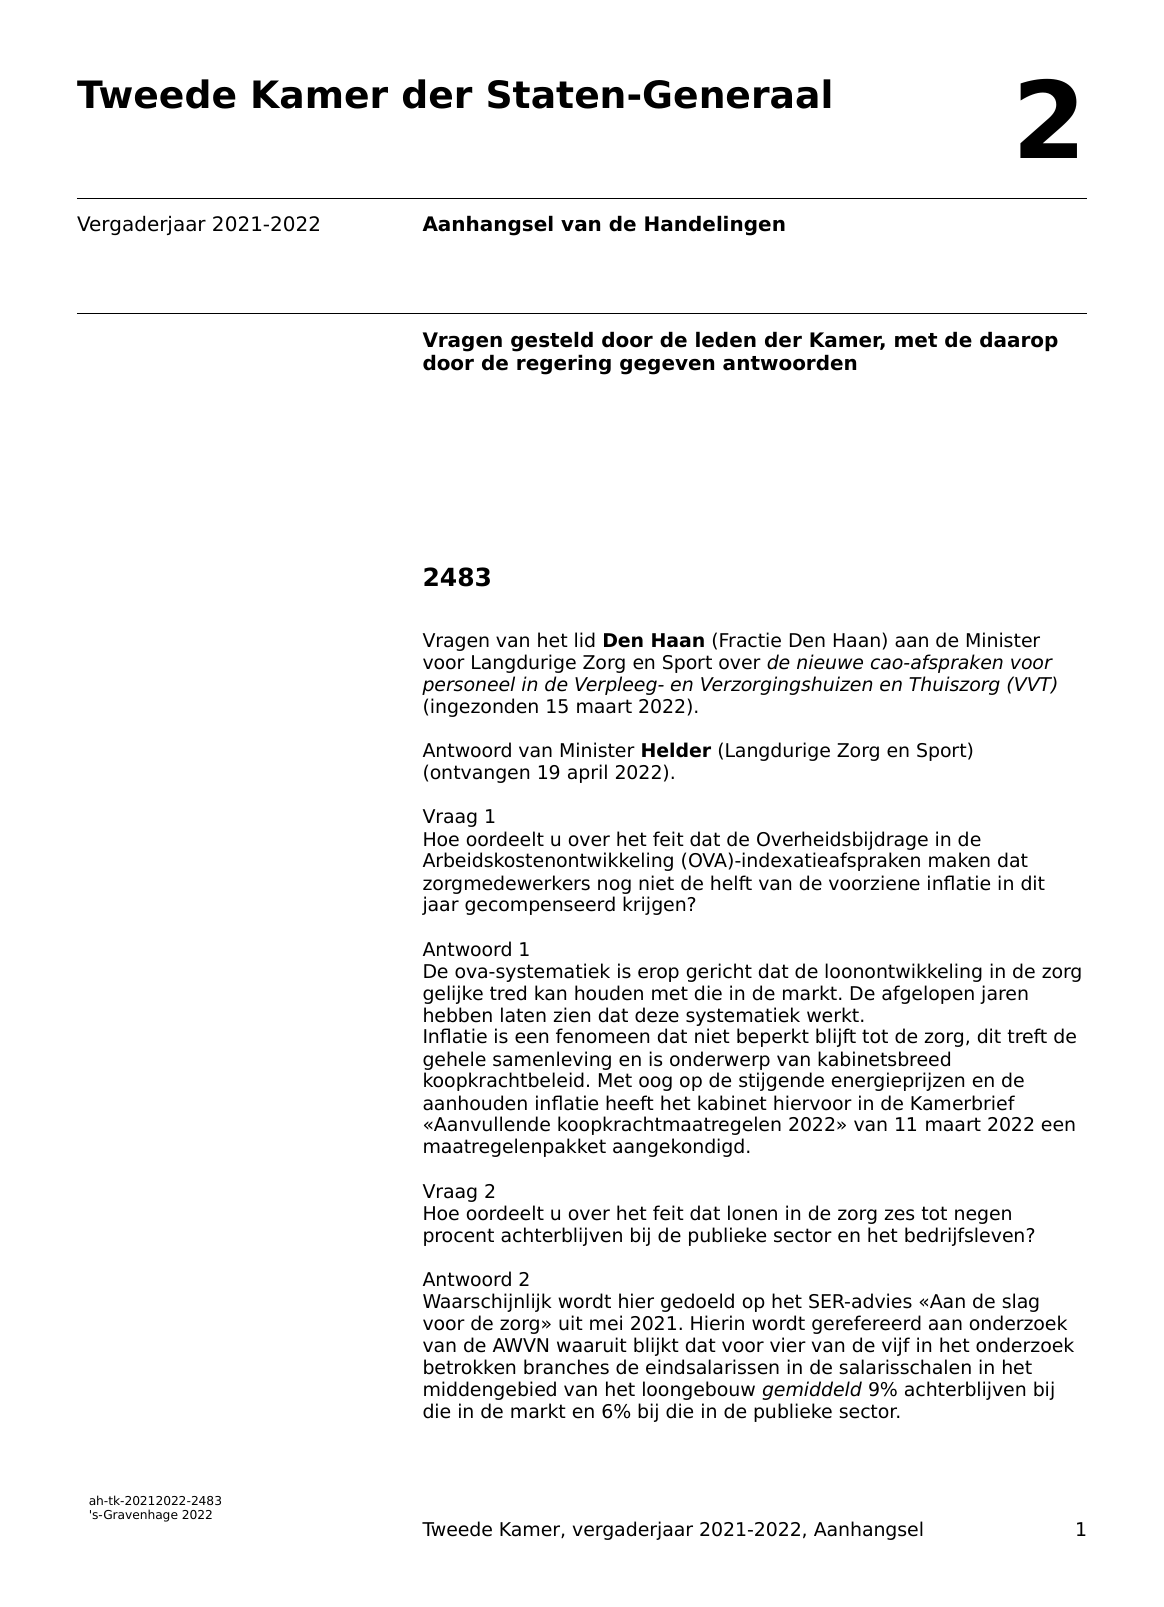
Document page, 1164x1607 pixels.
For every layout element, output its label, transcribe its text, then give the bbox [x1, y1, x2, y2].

text Hoe oordeelt u over het feit dat de Overheidsbijdrage in de Arbeidskostenontwikkeling (OVA)-indexatieafspraken maken dat zorgmedewerkers nog niet de helft van de voorziene inflatie in dit jaar gecompenseerd krijgen? [422, 828, 1087, 916]
text 2483 [422, 563, 1087, 592]
text Hoe oordeelt u over het feit dat lonen in de zorg zes tot negen procent achterblijven bij de publieke sector en het bedrijfsleven? [422, 1202, 1087, 1246]
text Waarschijnlijk wordt hier gedoeld op het SER-advies «Aan de slag voor de zorg» uit mei 2021. Hierin wordt gerefereerd aan onderzoek van de AWVN waaruit blijkt dat voor vier van de vijf in het onderzoek betrokken branches de eindsalarissen in de salarisschalen in het middengebied van het loongebouw gemiddeld 9% achterblijven bij die in de markt en 6% bij die in de publieke sector. [422, 1291, 1087, 1422]
text 's-Gravenhage 2022 [88, 1508, 323, 1522]
table_cell Vragen gesteld door de leden der Kamer, met de daarop door de regering gegeven antwoorden [422, 314, 1087, 375]
table_cell Aanhangsel van de Handelingen [422, 199, 1087, 313]
text Inflatie is een fenomeen dat niet beperkt blijft tot de zorg, dit treft de gehele samenleving en is onderwerp van kabinetsbreed koopkrachtbeleid. Met oog op de stijgende energieprijzen en de aanhouden inflatie heeft het kabinet hiervoor in de Kamerbrief «Aanvullende koopkrachtmaatregelen 2022» van 11 maart 2022 een maatregelenpakket aangekondigd. [422, 1026, 1087, 1158]
text Antwoord 1 [422, 938, 1087, 961]
text Vraag 2 [422, 1181, 1087, 1202]
table_header 2 [886, 59, 1087, 198]
table_header Tweede Kamer der Staten-Generaal [77, 59, 886, 198]
text Vraag 1 [422, 806, 1087, 828]
table_cell [77, 314, 422, 375]
text ah-tk-20212022-2483 [88, 1494, 323, 1508]
text Vragen van het lid Den Haan (Fractie Den Haan) aan de Minister voor Langdurige Zorg en Sport over de nieuwe cao-afspraken voor personeel in de Verpleeg- en Verzorgingshuizen en Thuiszorg (VVT) (ingezonden 15 maart 2022). [422, 630, 1087, 718]
text Antwoord van Minister Helder (Langdurige Zorg en Sport) (ontvangen 19 april 2022). [422, 740, 1087, 784]
table_cell Vergaderjaar 2021-2022 [77, 199, 422, 313]
text Antwoord 2 [422, 1269, 1087, 1291]
text De ova-systematiek is erop gericht dat de loonontwikkeling in de zorg gelijke tred kan houden met die in de markt. De afgelopen jaren hebben laten zien dat deze systematiek werkt. [422, 961, 1087, 1026]
